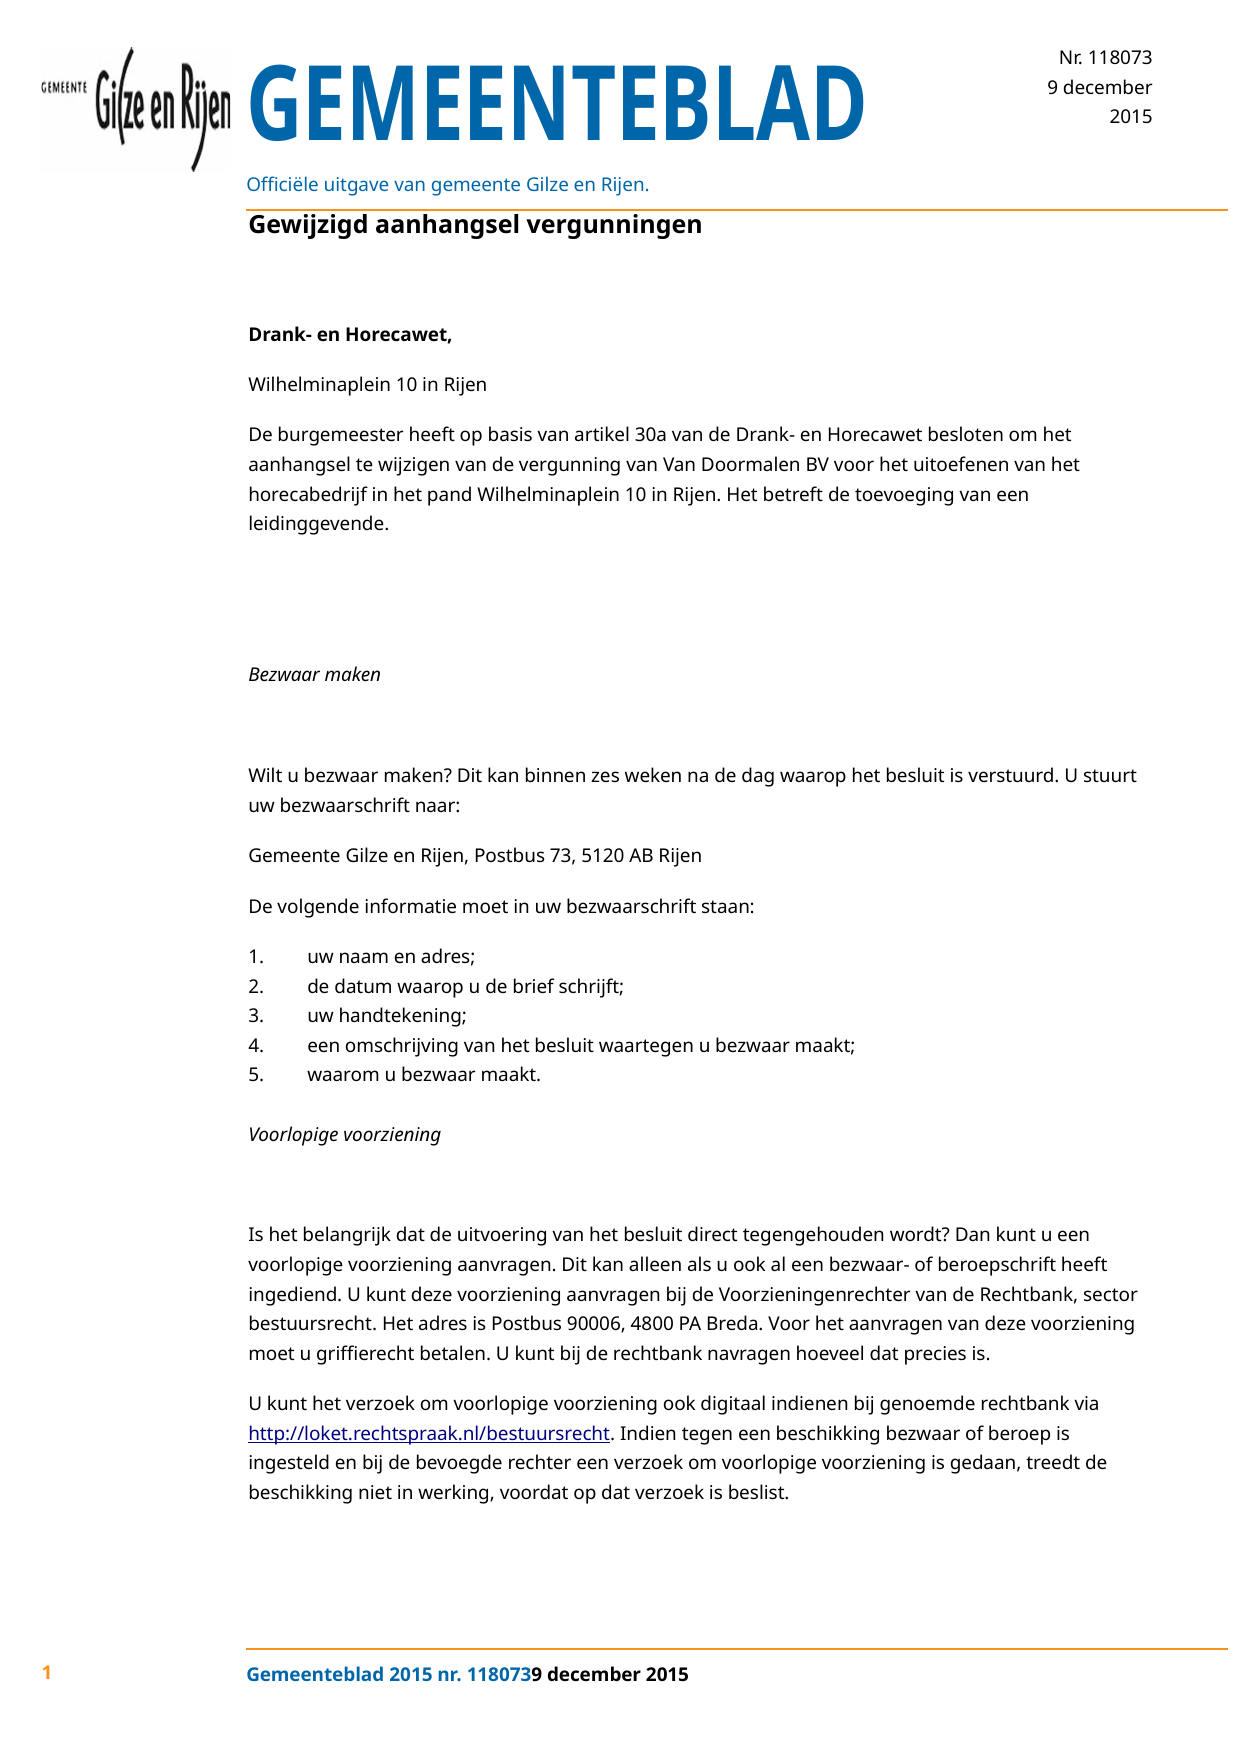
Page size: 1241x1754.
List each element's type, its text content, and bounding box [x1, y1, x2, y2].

text Voorlopige voorziening [248, 1121, 1152, 1146]
text De volgende informatie moet in uw bezwaarschrift staan: [248, 893, 1152, 918]
text U kunt het verzoek om voorlopige voorziening ook digitaal indienen bij genoemde rechtbank via http://loket.rechtspraak.nl/bestuursrecht. Indien tegen een beschikking bezwaar of beroep is ingesteld en bij de bevoegde rechter een verzoek om voorlopige voorziening is gedaan, treedt de beschikking niet in werking, voordat op dat verzoek is beslist. [248, 1390, 1152, 1505]
text Bezwaar maken [248, 662, 1152, 687]
text Gewijzigd aanhangsel vergunningen [248, 211, 1152, 241]
list waarom u bezwaar maakt. [248, 1062, 1152, 1087]
list een omschrijving van het besluit waartegen u bezwaar maakt; [248, 1032, 1152, 1058]
text Wilhelminaplein 10 in Rijen [248, 371, 1152, 397]
text Gemeente Gilze en Rijen, Postbus 73, 5120 AB Rijen [248, 842, 1152, 868]
list uw handtekening; [248, 1002, 1152, 1028]
list uw naam en adres; [248, 943, 1152, 969]
list de datum waarop u de brief schrijft; [248, 973, 1152, 998]
text Is het belangrijk dat de uitvoering van het besluit direct tegengehouden wordt? Dan kunt u een voorlopige voorziening aanvragen. Dit kan alleen als u ook al een bezwaar- of beroepschrift heeft ingediend. U kunt deze voorziening aanvragen bij de Voorzieningenrechter van de Rechtbank, sector bestuursrecht. Het adres is Postbus 90006, 4800 PA Breda. Voor het aanvragen van deze voorziening moet u griffierecht betalen. U kunt bij de rechtbank navragen hoeveel dat precies is. [248, 1222, 1152, 1366]
text Drank- en Horecawet, [248, 321, 1152, 346]
picture [41, 47, 231, 172]
text De burgemeester heeft op basis van artikel 30a van de Drank- en Horecawet besloten om het aanhangsel te wijzigen van de vergunning van Van Doormalen BV voor het uitoefenen van het horecabedrijf in het pand Wilhelminaplein 10 in Rijen. Het betreft de toevoeging van een leidinggevende. [248, 422, 1152, 536]
text Wilt u bezwaar maken? Dit kan binnen zes weken na de dag waarop het besluit is verstuurd. U stuurt uw bezwaarschrift naar: [248, 762, 1152, 818]
